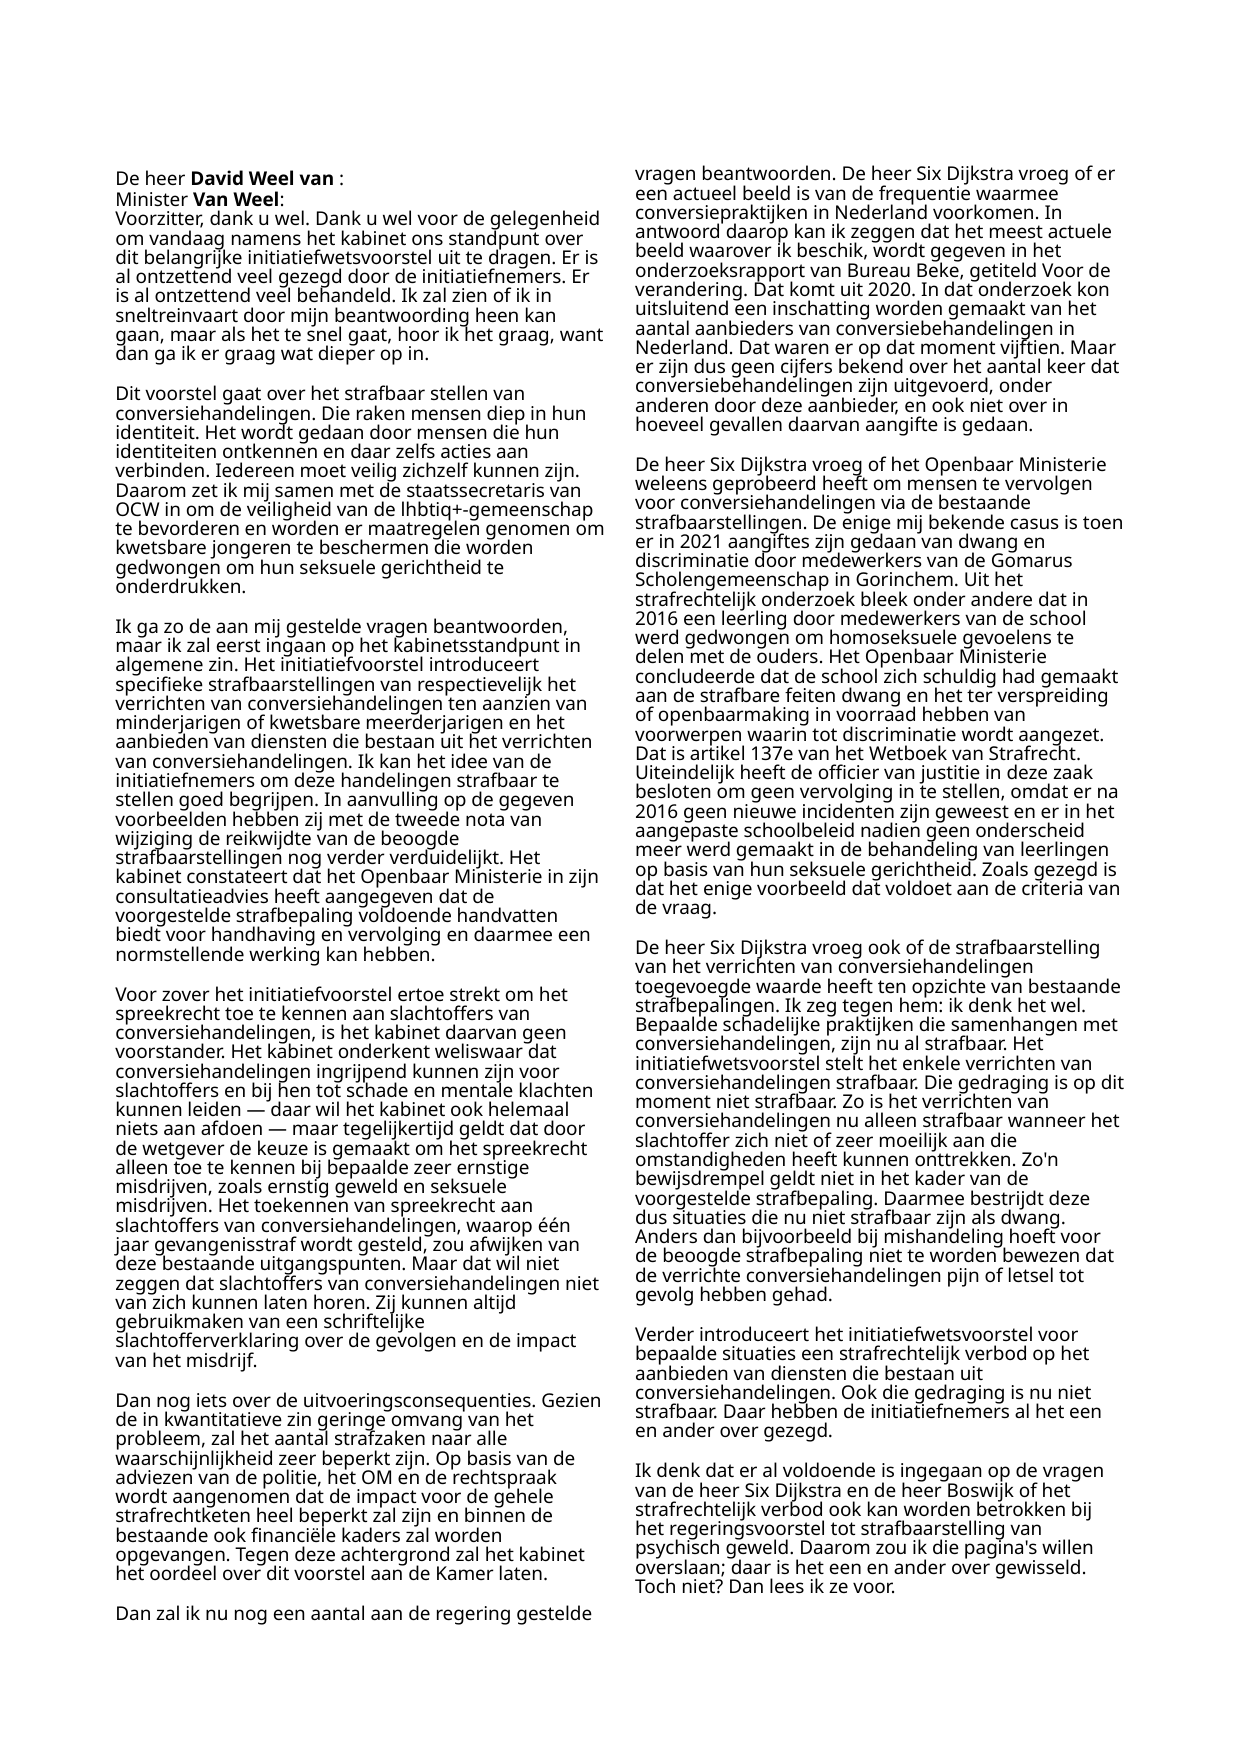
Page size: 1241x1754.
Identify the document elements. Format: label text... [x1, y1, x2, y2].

text Voorzitter, dank u wel. Dank u wel voor de gelegenheid om vandaag namens het kabinet ons standpunt over dit belangrijke initiatiefwetsvoorstel uit te dragen. Er is al ontzettend veel gezegd door de initiatiefnemers. Er is al ontzettend veel behandeld. Ik zal zien of ik in sneltreinvaart door mijn beantwoording heen kan gaan, maar als het te snel gaat, hoor ik het graag, want dan ga ik er graag wat dieper op in. [115, 210, 605, 364]
text De heer Six Dijkstra vroeg ook of de strafbaarstelling van het verrichten van conversiehandelingen toegevoegde waarde heeft ten opzichte van bestaande strafbepalingen. Ik zeg tegen hem: ik denk het wel. Bepaalde schadelijke praktijken die samenhangen met conversiehandelingen, zijn nu al strafbaar. Het initiatiefwetsvoorstel stelt het enkele verrichten van conversiehandelingen strafbaar. Die gedraging is op dit moment niet strafbaar. Zo is het verrichten van conversiehandelingen nu alleen strafbaar wanneer het slachtoffer zich niet of zeer moeilijk aan die omstandigheden heeft kunnen onttrekken. Zo'n bewijsdrempel geldt niet in het kader van de voorgestelde strafbepaling. Daarmee bestrijdt deze dus situaties die nu niet strafbaar zijn als dwang. Anders dan bijvoorbeeld bij mishandeling hoeft voor de beoogde strafbepaling niet te worden bewezen dat de verrichte conversiehandelingen pijn of letsel tot gevolg hebben gehad. [635, 939, 1125, 1305]
text Verder introduceert het initiatiefwetsvoorstel voor bepaalde situaties een strafrechtelijk verbod op het aanbieden van diensten die bestaan uit conversiehandelingen. Ook die gedraging is nu niet strafbaar. Daar hebben de initiatiefnemers al het een en ander over gezegd. [635, 1326, 1125, 1442]
text De heer David Weel van : [115, 165, 605, 191]
text Minister Van Weel: [115, 191, 605, 210]
text De heer Six Dijkstra vroeg of het Openbaar Ministerie weleens geprobeerd heeft om mensen te vervolgen voor conversiehandelingen via de bestaande strafbaarstellingen. De enige mij bekende casus is toen er in 2021 aangiftes zijn gedaan van dwang en discriminatie door medewerkers van de Gomarus Scholengemeenschap in Gorinchem. Uit het strafrechtelijk onderzoek bleek onder andere dat in 2016 een leerling door medewerkers van de school werd gedwongen om homoseksuele gevoelens te delen met de ouders. Het Openbaar Ministerie concludeerde dat de school zich schuldig had gemaakt aan de strafbare feiten dwang en het ter verspreiding of openbaarmaking in voorraad hebben van voorwerpen waarin tot discriminatie wordt aangezet. Dat is artikel 137e van het Wetboek van Strafrecht. Uiteindelijk heeft de officier van justitie in deze zaak besloten om geen vervolging in te stellen, omdat er na 2016 geen nieuwe incidenten zijn geweest en er in het aangepaste schoolbeleid nadien geen onderscheid meer werd gemaakt in de behandeling van leerlingen op basis van hun seksuele gerichtheid. Zoals gezegd is dat het enige voorbeeld dat voldoet aan de criteria van de vraag. [635, 456, 1125, 918]
text vragen beantwoorden. De heer Six Dijkstra vroeg of er een actueel beeld is van de frequentie waarmee conversiepraktijken in Nederland voorkomen. In antwoord daarop kan ik zeggen dat het meest actuele beeld waarover ik beschik, wordt gegeven in het onderzoeksrapport van Bureau Beke, getiteld Voor de verandering. Dat komt uit 2020. In dat onderzoek kon uitsluitend een inschatting worden gemaakt van het aantal aanbieders van conversiebehandelingen in Nederland. Dat waren er op dat moment vijftien. Maar er zijn dus geen cijfers bekend over het aantal keer dat conversiebehandelingen zijn uitgevoerd, onder anderen door deze aanbieder, en ook niet over in hoeveel gevallen daarvan aangifte is gedaan. [635, 165, 1125, 435]
text Ik denk dat er al voldoende is ingegaan op de vragen van de heer Six Dijkstra en de heer Boswijk of het strafrechtelijk verbod ook kan worden betrokken bij het regeringsvoorstel tot strafbaarstelling van psychisch geweld. Daarom zou ik die pagina's willen overslaan; daar is het een en ander over gewisseld. Toch niet? Dan lees ik ze voor. [635, 1462, 1125, 1597]
text Ik ga zo de aan mij gestelde vragen beantwoorden, maar ik zal eerst ingaan op het kabinetsstandpunt in algemene zin. Het initiatiefvoorstel introduceert specifieke strafbaarstellingen van respectievelijk het verrichten van conversiehandelingen ten aanzien van minderjarigen of kwetsbare meerderjarigen en het aanbieden van diensten die bestaan uit het verrichten van conversiehandelingen. Ik kan het idee van de initiatiefnemers om deze handelingen strafbaar te stellen goed begrijpen. In aanvulling op de gegeven voorbeelden hebben zij met de tweede nota van wijziging de reikwijdte van de beoogde strafbaarstellingen nog verder verduidelijkt. Het kabinet constateert dat het Openbaar Ministerie in zijn consultatieadvies heeft aangegeven dat de voorgestelde strafbepaling voldoende handvatten biedt voor handhaving en vervolging en daarmee een normstellende werking kan hebben. [115, 618, 605, 965]
text Dit voorstel gaat over het strafbaar stellen van conversiehandelingen. Die raken mensen diep in hun identiteit. Het wordt gedaan door mensen die hun identiteiten ontkennen en daar zelfs acties aan verbinden. Iedereen moet veilig zichzelf kunnen zijn. Daarom zet ik mij samen met de staatssecretaris van OCW in om de veiligheid van de lhbtiq+-gemeenschap te bevorderen en worden er maatregelen genomen om kwetsbare jongeren te beschermen die worden gedwongen om hun seksuele gerichtheid te onderdrukken. [115, 385, 605, 597]
text Voor zover het initiatiefvoorstel ertoe strekt om het spreekrecht toe te kennen aan slachtoffers van conversiehandelingen, is het kabinet daarvan geen voorstander. Het kabinet onderkent weliswaar dat conversiehandelingen ingrijpend kunnen zijn voor slachtoffers en bij hen tot schade en mentale klachten kunnen leiden — daar wil het kabinet ook helemaal niets aan afdoen — maar tegelijkertijd geldt dat door de wetgever de keuze is gemaakt om het spreekrecht alleen toe te kennen bij bepaalde zeer ernstige misdrijven, zoals ernstig geweld en seksuele misdrijven. Het toekennen van spreekrecht aan slachtoffers van conversiehandelingen, waarop één jaar gevangenisstraf wordt gesteld, zou afwijken van deze bestaande uitgangspunten. Maar dat wil niet zeggen dat slachtoffers van conversiehandelingen niet van zich kunnen laten horen. Zij kunnen altijd gebruikmaken van een schriftelijke slachtofferverklaring over de gevolgen en de impact van het misdrijf. [115, 986, 605, 1371]
text Dan nog iets over de uitvoeringsconsequenties. Gezien de in kwantitatieve zin geringe omvang van het probleem, zal het aantal strafzaken naar alle waarschijnlijkheid zeer beperkt zijn. Op basis van de adviezen van de politie, het OM en de rechtspraak wordt aangenomen dat de impact voor de gehele strafrechtketen heel beperkt zal zijn en binnen de bestaande ook financiële kaders zal worden opgevangen. Tegen deze achtergrond zal het kabinet het oordeel over dit voorstel aan de Kamer laten. [115, 1392, 605, 1584]
text Dan zal ik nu nog een aantal aan de regering gestelde [115, 1605, 605, 1624]
